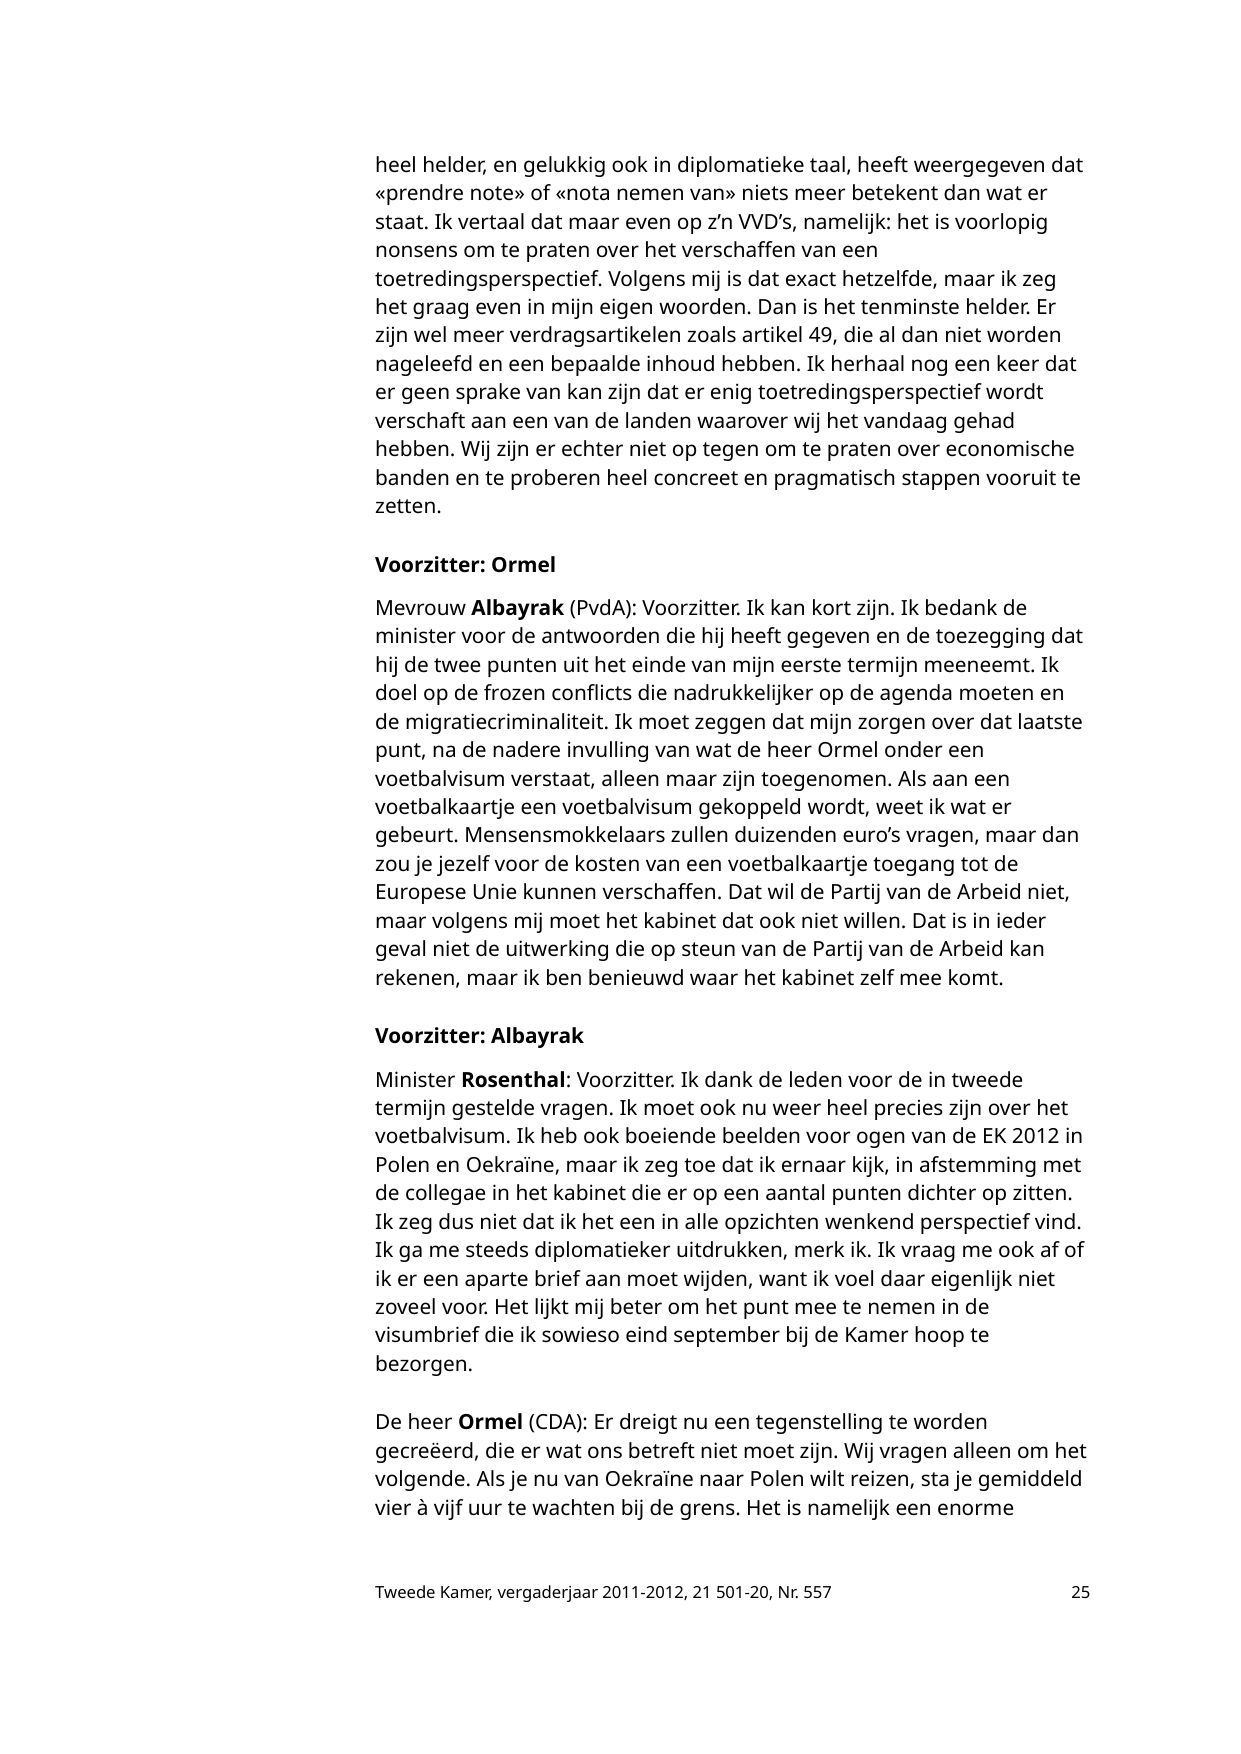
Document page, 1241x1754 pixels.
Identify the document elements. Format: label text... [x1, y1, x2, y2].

text Voorzitter: Albayrak [375, 1021, 1090, 1050]
text Voorzitter: Ormel [375, 550, 1090, 578]
text heel helder, en gelukkig ook in diplomatieke taal, heeft weergegeven dat «prendre note» of «nota nemen van» niets meer betekent dan wat er staat. Ik vertaal dat maar even op z’n VVD’s, namelijk: het is voorlopig nonsens om te praten over het verschaffen van een toetredingsperspectief. Volgens mij is dat exact hetzelfde, maar ik zeg het graag even in mijn eigen woorden. Dan is het tenminste helder. Er zijn wel meer verdragsartikelen zoals artikel 49, die al dan niet worden nageleefd en een bepaalde inhoud hebben. Ik herhaal nog een keer dat er geen sprake van kan zijn dat er enig toetredingsperspectief wordt verschaft aan een van de landen waarover wij het vandaag gehad hebben. Wij zijn er echter niet op tegen om te praten over economische banden en te proberen heel concreet en pragmatisch stappen vooruit te zetten. [375, 150, 1090, 520]
text Minister Rosenthal: Voorzitter. Ik dank de leden voor de in tweede termijn gestelde vragen. Ik moet ook nu weer heel precies zijn over het voetbalvisum. Ik heb ook boeiende beelden voor ogen van de EK 2012 in Polen en Oekraïne, maar ik zeg toe dat ik ernaar kijk, in afstemming met de collegae in het kabinet die er op een aantal punten dichter op zitten. Ik zeg dus niet dat ik het een in alle opzichten wenkend perspectief vind. Ik ga me steeds diplomatieker uitdrukken, merk ik. Ik vraag me ook af of ik er een aparte brief aan moet wijden, want ik voel daar eigenlijk niet zoveel voor. Het lijkt mij beter om het punt mee te nemen in de visumbrief die ik sowieso eind september bij de Kamer hoop te bezorgen. [375, 1065, 1090, 1377]
text Mevrouw Albayrak (PvdA): Voorzitter. Ik kan kort zijn. Ik bedank de minister voor de antwoorden die hij heeft gegeven en de toezegging dat hij de twee punten uit het einde van mijn eerste termijn meeneemt. Ik doel op de frozen conflicts die nadrukkelijker op de agenda moeten en de migratiecriminaliteit. Ik moet zeggen dat mijn zorgen over dat laatste punt, na de nadere invulling van wat de heer Ormel onder een voetbalvisum verstaat, alleen maar zijn toegenomen. Als aan een voetbalkaartje een voetbalvisum gekoppeld wordt, weet ik wat er gebeurt. Mensensmokkelaars zullen duizenden euro’s vragen, maar dan zou je jezelf voor de kosten van een voetbalkaartje toegang tot de Europese Unie kunnen verschaffen. Dat wil de Partij van de Arbeid niet, maar volgens mij moet het kabinet dat ook niet willen. Dat is in ieder geval niet de uitwerking die op steun van de Partij van de Arbeid kan rekenen, maar ik ben benieuwd waar het kabinet zelf mee komt. [375, 593, 1090, 991]
text De heer Ormel (CDA): Er dreigt nu een tegenstelling te worden gecreëerd, die er wat ons betreft niet moet zijn. Wij vragen alleen om het volgende. Als je nu van Oekraïne naar Polen wilt reizen, sta je gemiddeld vier à vijf uur te wachten bij de grens. Het is namelijk een enorme [375, 1407, 1090, 1521]
